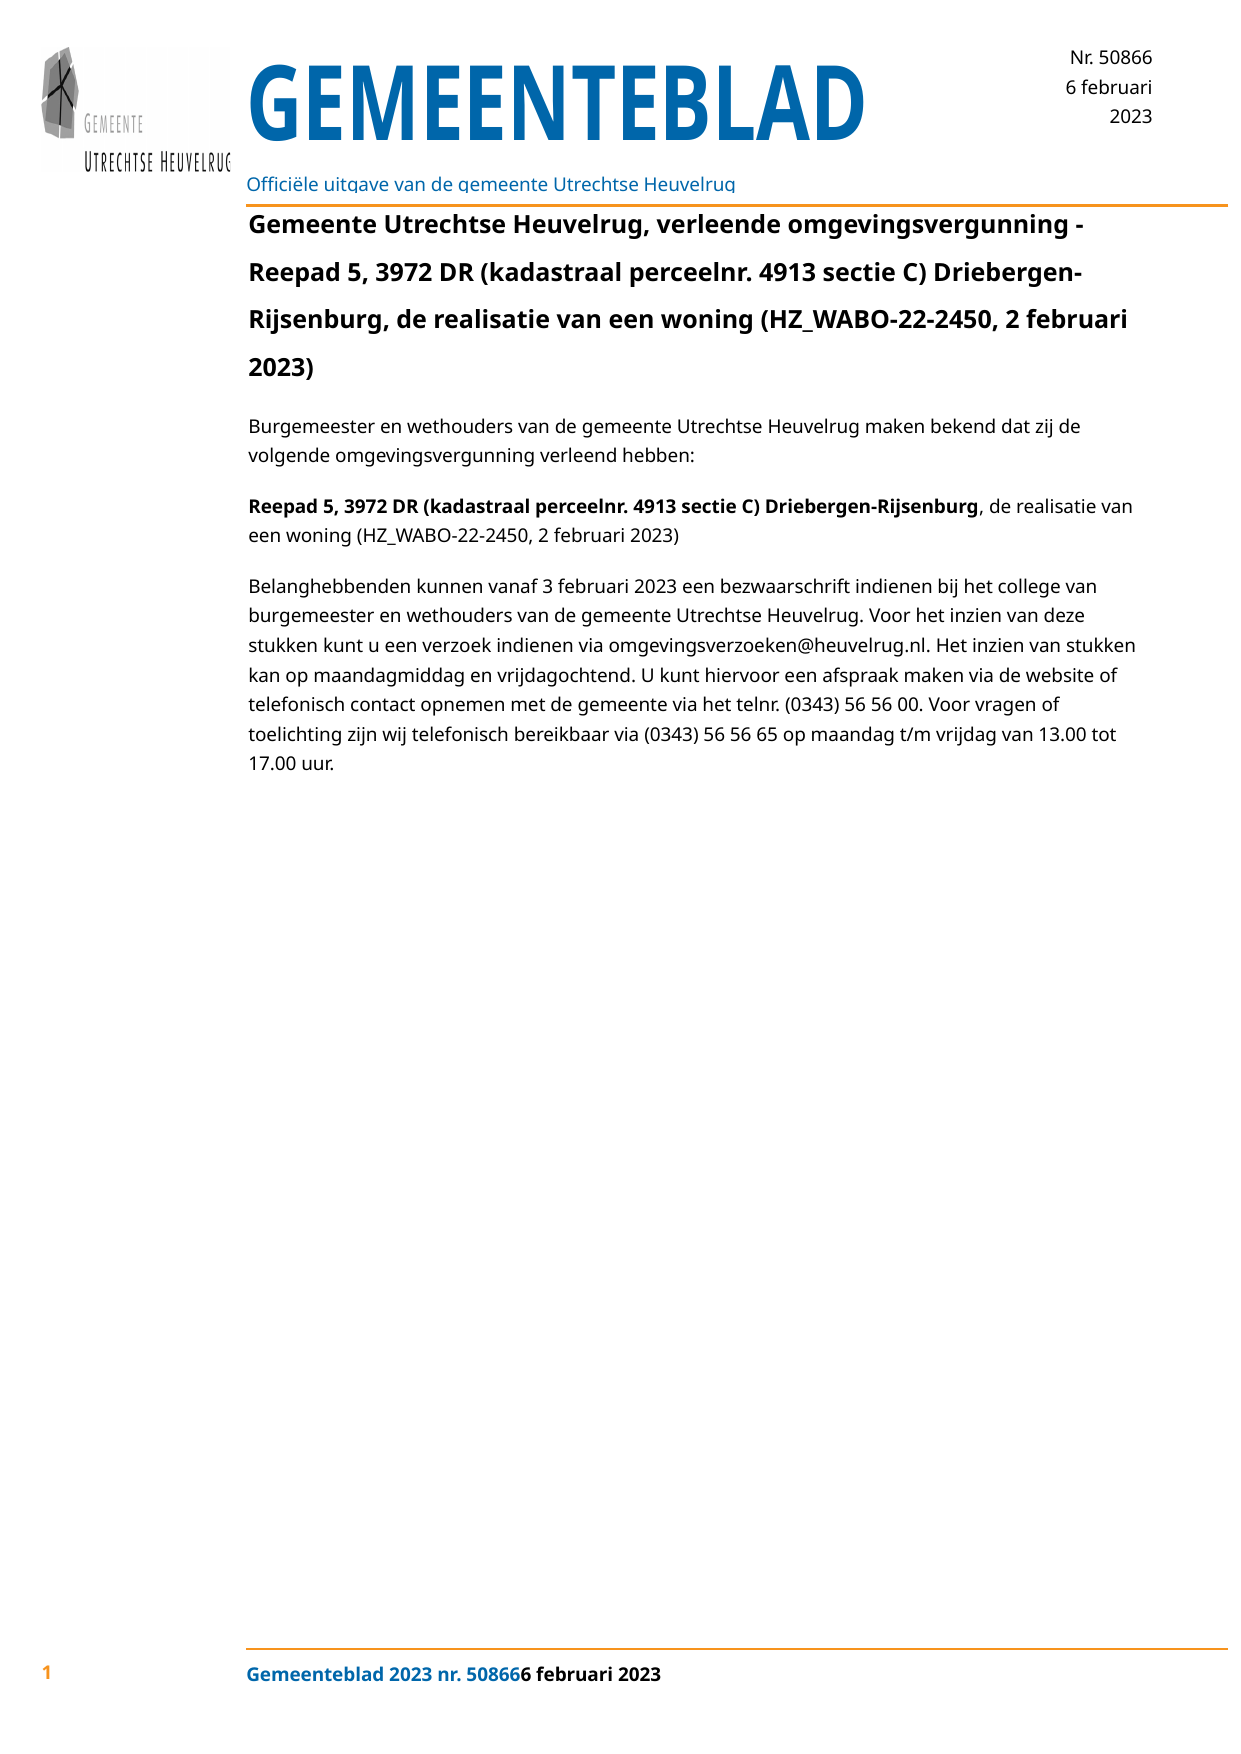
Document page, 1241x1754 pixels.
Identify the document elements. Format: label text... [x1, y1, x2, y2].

text Gemeente Utrechtse Heuvelrug, verleende omgevingsvergunning - Reepad 5, 3972 DR (kadastraal perceelnr. 4913 sectie C) Driebergen-Rijsenburg, de realisatie van een woning (HZ_WABO-22-2450, 2 februari 2023) [248, 207, 1152, 384]
text Reepad 5, 3972 DR (kadastraal perceelnr. 4913 sectie C) Driebergen-Rijsenburg, de realisatie van een woning (HZ_WABO-22-2450, 2 februari 2023) [248, 493, 1152, 548]
text Burgemeester en wethouders van de gemeente Utrechtse Heuvelrug maken bekend dat zij de volgende omgevingsvergunning verleend hebben: [248, 413, 1152, 468]
text Belanghebbenden kunnen vanaf 3 februari 2023 een bezwaarschrift indienen bij het college van burgemeester en wethouders van de gemeente Utrechtse Heuvelrug. Voor het inzien van deze stukken kunt u een verzoek indienen via omgevingsverzoeken@heuvelrug.nl. Het inzien van stukken kan op maandagmiddag en vrijdagochtend. U kunt hiervoor een afspraak maken via de website of telefonisch contact opnemen met de gemeente via het telnr. (0343) 56 56 00. Voor vragen of toelichting zijn wij telefonisch bereikbaar via (0343) 56 56 65 op maandag t/m vrijdag van 13.00 tot 17.00 uur. [248, 573, 1152, 776]
picture [41, 47, 231, 172]
